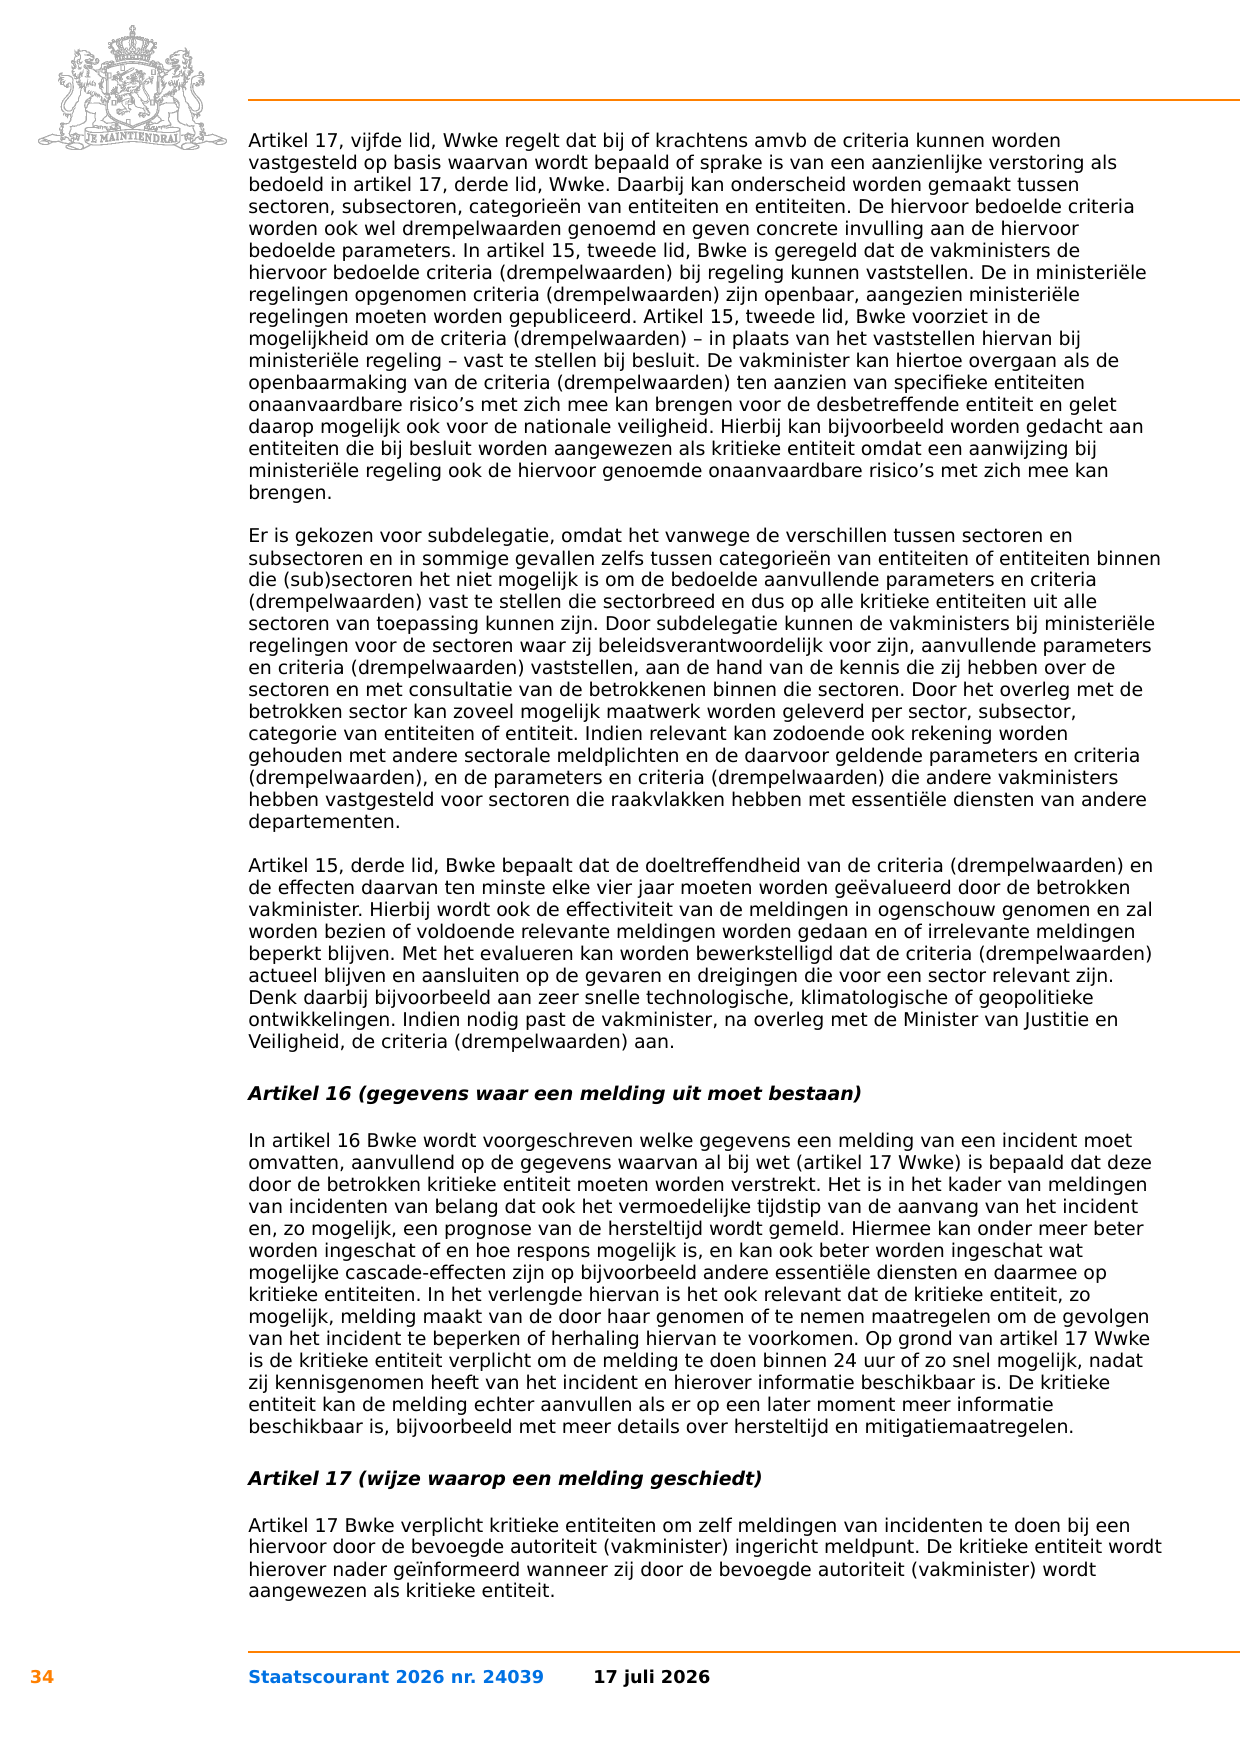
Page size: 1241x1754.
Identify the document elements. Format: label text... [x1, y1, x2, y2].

text Artikel 17, vijfde lid, Wwke regelt dat bij of krachtens amvb de criteria kunnen worden vastgesteld op basis waarvan wordt bepaald of sprake is van een aanzienlijke verstoring als bedoeld in artikel 17, derde lid, Wwke. Daarbij kan onderscheid worden gemaakt tussen sectoren, subsectoren, categorieën van entiteiten en entiteiten. De hiervoor bedoelde criteria worden ook wel drempelwaarden genoemd en geven concrete invulling aan de hiervoor bedoelde parameters. In artikel 15, tweede lid, Bwke is geregeld dat de vakministers de hiervoor bedoelde criteria (drempelwaarden) bij regeling kunnen vaststellen. De in ministeriële regelingen opgenomen criteria (drempelwaarden) zijn openbaar, aangezien ministeriële regelingen moeten worden gepubliceerd. Artikel 15, tweede lid, Bwke voorziet in de mogelijkheid om de criteria (drempelwaarden) – in plaats van het vaststellen hiervan bij ministeriële regeling – vast te stellen bij besluit. De vakminister kan hiertoe overgaan als de openbaarmaking van de criteria (drempelwaarden) ten aanzien van specifieke entiteiten onaanvaardbare risico’s met zich mee kan brengen voor de desbetreffende entiteit en gelet daarop mogelijk ook voor de nationale veiligheid. Hierbij kan bijvoorbeeld worden gedacht aan entiteiten die bij besluit worden aangewezen als kritieke entiteit omdat een aanwijzing bij ministeriële regeling ook de hiervoor genoemde onaanvaardbare risico’s met zich mee kan brengen. [248, 130, 1163, 503]
text In artikel 16 Bwke wordt voorgeschreven welke gegevens een melding van een incident moet omvatten, aanvullend op de gegevens waarvan al bij wet (artikel 17 Wwke) is bepaald dat deze door de betrokken kritieke entiteit moeten worden verstrekt. Het is in het kader van meldingen van incidenten van belang dat ook het vermoedelijke tijdstip van de aanvang van het incident en, zo mogelijk, een prognose van de hersteltijd wordt gemeld. Hiermee kan onder meer beter worden ingeschat of en hoe respons mogelijk is, en kan ook beter worden ingeschat wat mogelijke cascade-effecten zijn op bijvoorbeeld andere essentiële diensten en daarmee op kritieke entiteiten. In het verlengde hiervan is het ook relevant dat de kritieke entiteit, zo mogelijk, melding maakt van de door haar genomen of te nemen maatregelen om de gevolgen van het incident te beperken of herhaling hiervan te voorkomen. Op grond van artikel 17 Wwke is de kritieke entiteit verplicht om de melding te doen binnen 24 uur of zo snel mogelijk, nadat zij kennisgenomen heeft van het incident en hierover informatie beschikbaar is. De kritieke entiteit kan de melding echter aanvullen als er op een later moment meer informatie beschikbaar is, bijvoorbeeld met meer details over hersteltijd en mitigatiemaatregelen. [248, 1130, 1163, 1437]
text Er is gekozen voor subdelegatie, omdat het vanwege de verschillen tussen sectoren en subsectoren en in sommige gevallen zelfs tussen categorieën van entiteiten of entiteiten binnen die (sub)sectoren het niet mogelijk is om de bedoelde aanvullende parameters en criteria (drempelwaarden) vast te stellen die sectorbreed en dus op alle kritieke entiteiten uit alle sectoren van toepassing kunnen zijn. Door subdelegatie kunnen de vakministers bij ministeriële regelingen voor de sectoren waar zij beleidsverantwoordelijk voor zijn, aanvullende parameters en criteria (drempelwaarden) vaststellen, aan de hand van de kennis die zij hebben over de sectoren en met consultatie van de betrokkenen binnen die sectoren. Door het overleg met de betrokken sector kan zoveel mogelijk maatwerk worden geleverd per sector, subsector, categorie van entiteiten of entiteit. Indien relevant kan zodoende ook rekening worden gehouden met andere sectorale meldplichten en de daarvoor geldende parameters en criteria (drempelwaarden), en de parameters en criteria (drempelwaarden) die andere vakministers hebben vastgesteld voor sectoren die raakvlakken hebben met essentiële diensten van andere departementen. [248, 525, 1163, 833]
text Artikel 15, derde lid, Bwke bepaalt dat de doeltreffendheid van de criteria (drempelwaarden) en de effecten daarvan ten minste elke vier jaar moeten worden geëvalueerd door de betrokken vakminister. Hierbij wordt ook de effectiviteit van de meldingen in ogenschouw genomen en zal worden bezien of voldoende relevante meldingen worden gedaan en of irrelevante meldingen beperkt blijven. Met het evalueren kan worden bewerkstelligd dat de criteria (drempelwaarden) actueel blijven en aansluiten op de gevaren en dreigingen die voor een sector relevant zijn. Denk daarbij bijvoorbeeld aan zeer snelle technologische, klimatologische of geopolitieke ontwikkelingen. Indien nodig past de vakminister, na overleg met de Minister van Justitie en Veiligheid, de criteria (drempelwaarden) aan. [248, 855, 1163, 1053]
subtitle Artikel 17 (wijze waarop een melding geschiedt) [248, 1467, 1163, 1489]
picture [38, 25, 227, 150]
subtitle Artikel 16 (gegevens waar een melding uit moet bestaan) [248, 1083, 1163, 1105]
text Artikel 17 Bwke verplicht kritieke entiteiten om zelf meldingen van incidenten te doen bij een hiervoor door de bevoegde autoriteit (vakminister) ingericht meldpunt. De kritieke entiteit wordt hierover nader geïnformeerd wanneer zij door de bevoegde autoriteit (vakminister) wordt aangewezen als kritieke entiteit. [248, 1514, 1163, 1602]
